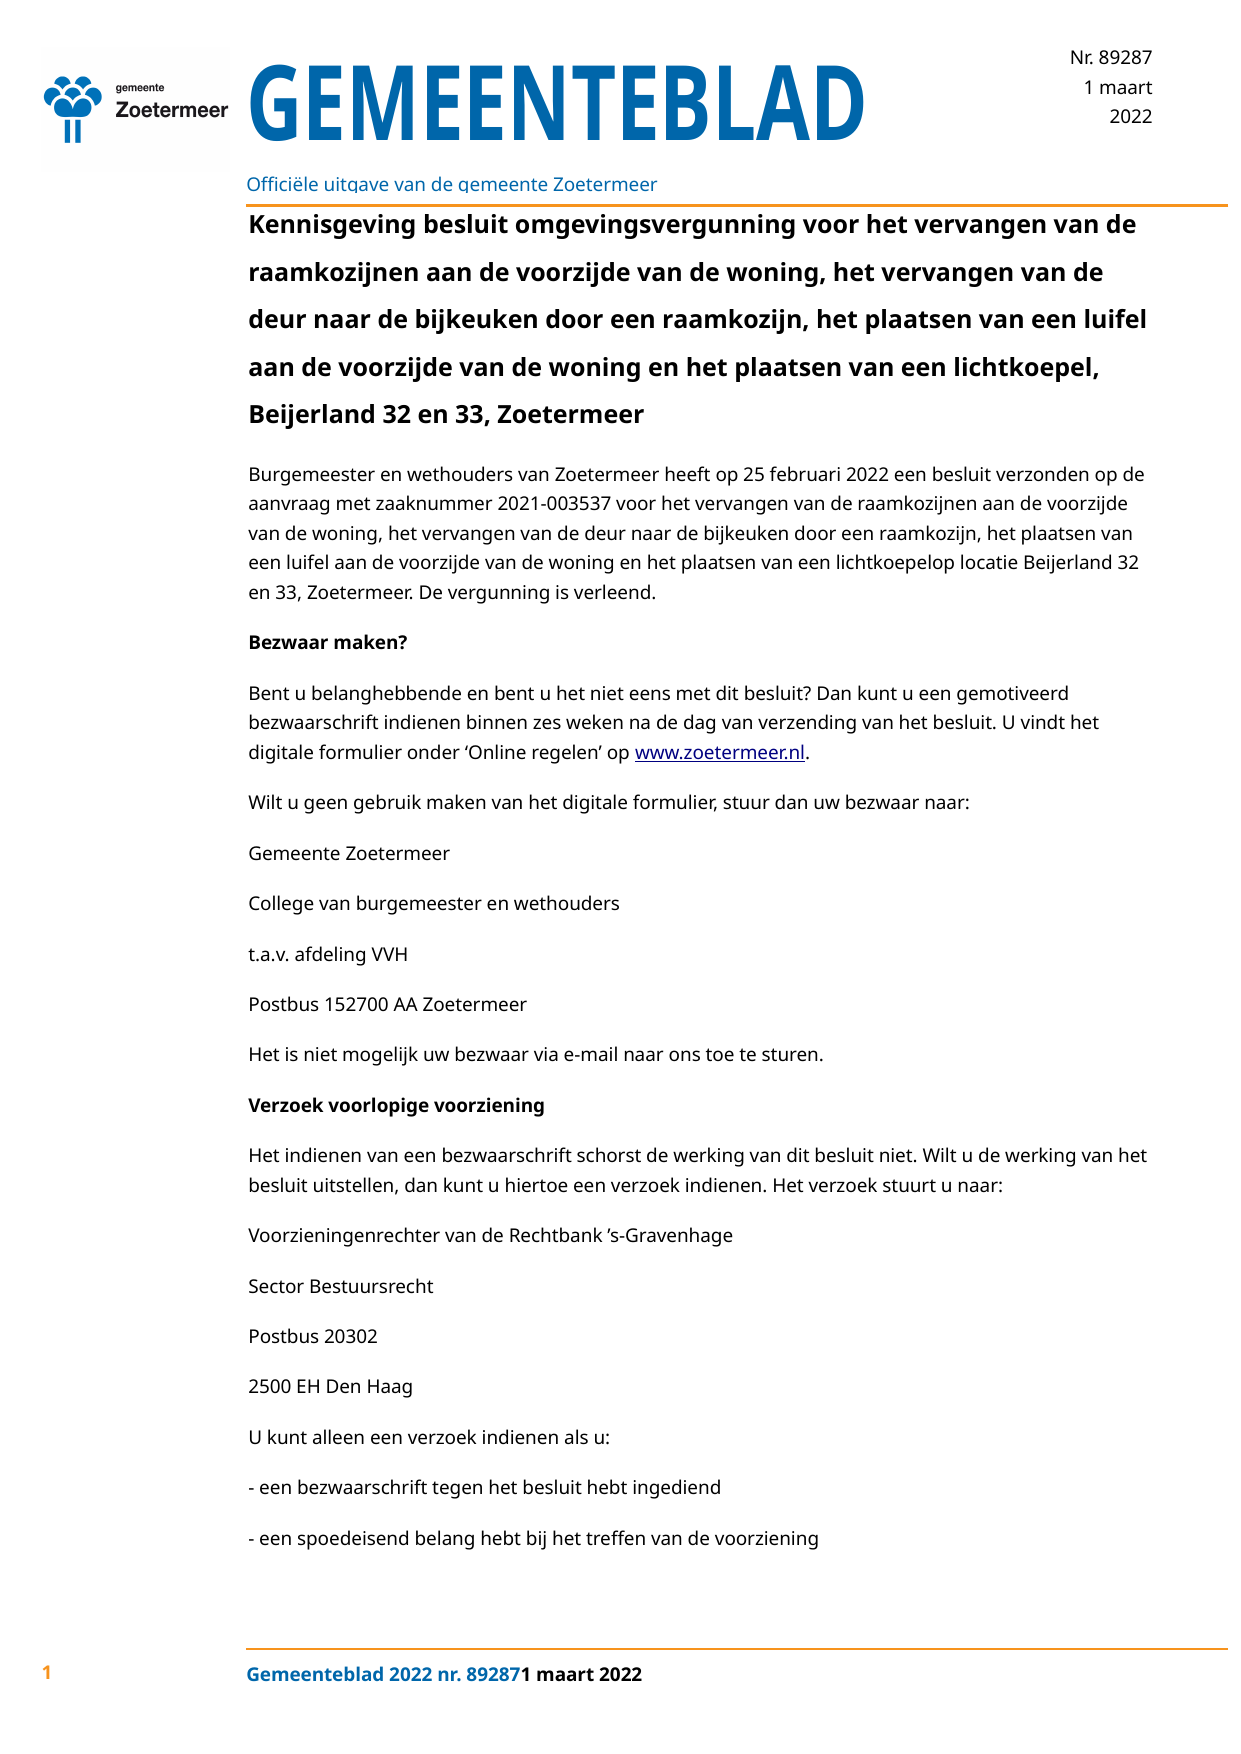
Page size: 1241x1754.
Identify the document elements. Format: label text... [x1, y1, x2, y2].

text Het is niet mogelijk uw bezwaar via e-mail naar ons toe te sturen. [248, 1042, 1152, 1067]
text Bent u belanghebbende en bent u het niet eens met dit besluit? Dan kunt u een gemotiveerd bezwaarschrift indienen binnen zes weken na de dag van verzending van het besluit. U vindt het digitale formulier onder ‘Online regelen’ op www.zoetermeer.nl. [248, 680, 1152, 765]
text Gemeente Zoetermeer [248, 840, 1152, 866]
text Burgemeester en wethouders van Zoetermeer heeft op 25 februari 2022 een besluit verzonden op de aanvraag met zaaknummer 2021-003537 voor het vervangen van de raamkozijnen aan de voorzijde van de woning, het vervangen van de deur naar de bijkeuken door een raamkozijn, het plaatsen van een luifel aan de voorzijde van de woning en het plaatsen van een lichtkoepelop locatie Beijerland 32 en 33, Zoetermeer. De vergunning is verleend. [248, 461, 1152, 605]
text Sector Bestuursrecht [248, 1273, 1152, 1298]
text Postbus 152700 AA Zoetermeer [248, 991, 1152, 1017]
text - een bezwaarschrift tegen het besluit hebt ingediend [248, 1474, 1152, 1500]
text 2500 EH Den Haag [248, 1374, 1152, 1399]
text Bezwaar maken? [248, 629, 1152, 655]
picture [41, 47, 231, 172]
text t.a.v. afdeling VVH [248, 941, 1152, 966]
text Postbus 20302 [248, 1323, 1152, 1349]
text U kunt alleen een verzoek indienen als u: [248, 1424, 1152, 1450]
text Verzoek voorlopige voorziening [248, 1092, 1152, 1118]
text - een spoedeisend belang hebt bij het treffen van de voorziening [248, 1525, 1152, 1551]
text Het indienen van een bezwaarschrift schorst de werking van dit besluit niet. Wilt u de werking van het besluit uitstellen, dan kunt u hiertoe een verzoek indienen. Het verzoek stuurt u naar: [248, 1142, 1152, 1198]
text Voorzieningenrechter van de Rechtbank ’s-Gravenhage [248, 1222, 1152, 1248]
text Kennisgeving besluit omgevingsvergunning voor het vervangen van de raamkozijnen aan de voorzijde van de woning, het vervangen van de deur naar de bijkeuken door een raamkozijn, het plaatsen van een luifel aan de voorzijde van de woning en het plaatsen van een lichtkoepel, Beijerland 32 en 33, Zoetermeer [248, 207, 1152, 431]
text College van burgemeester en wethouders [248, 890, 1152, 916]
text Wilt u geen gebruik maken van het digitale formulier, stuur dan uw bezwaar naar: [248, 789, 1152, 815]
